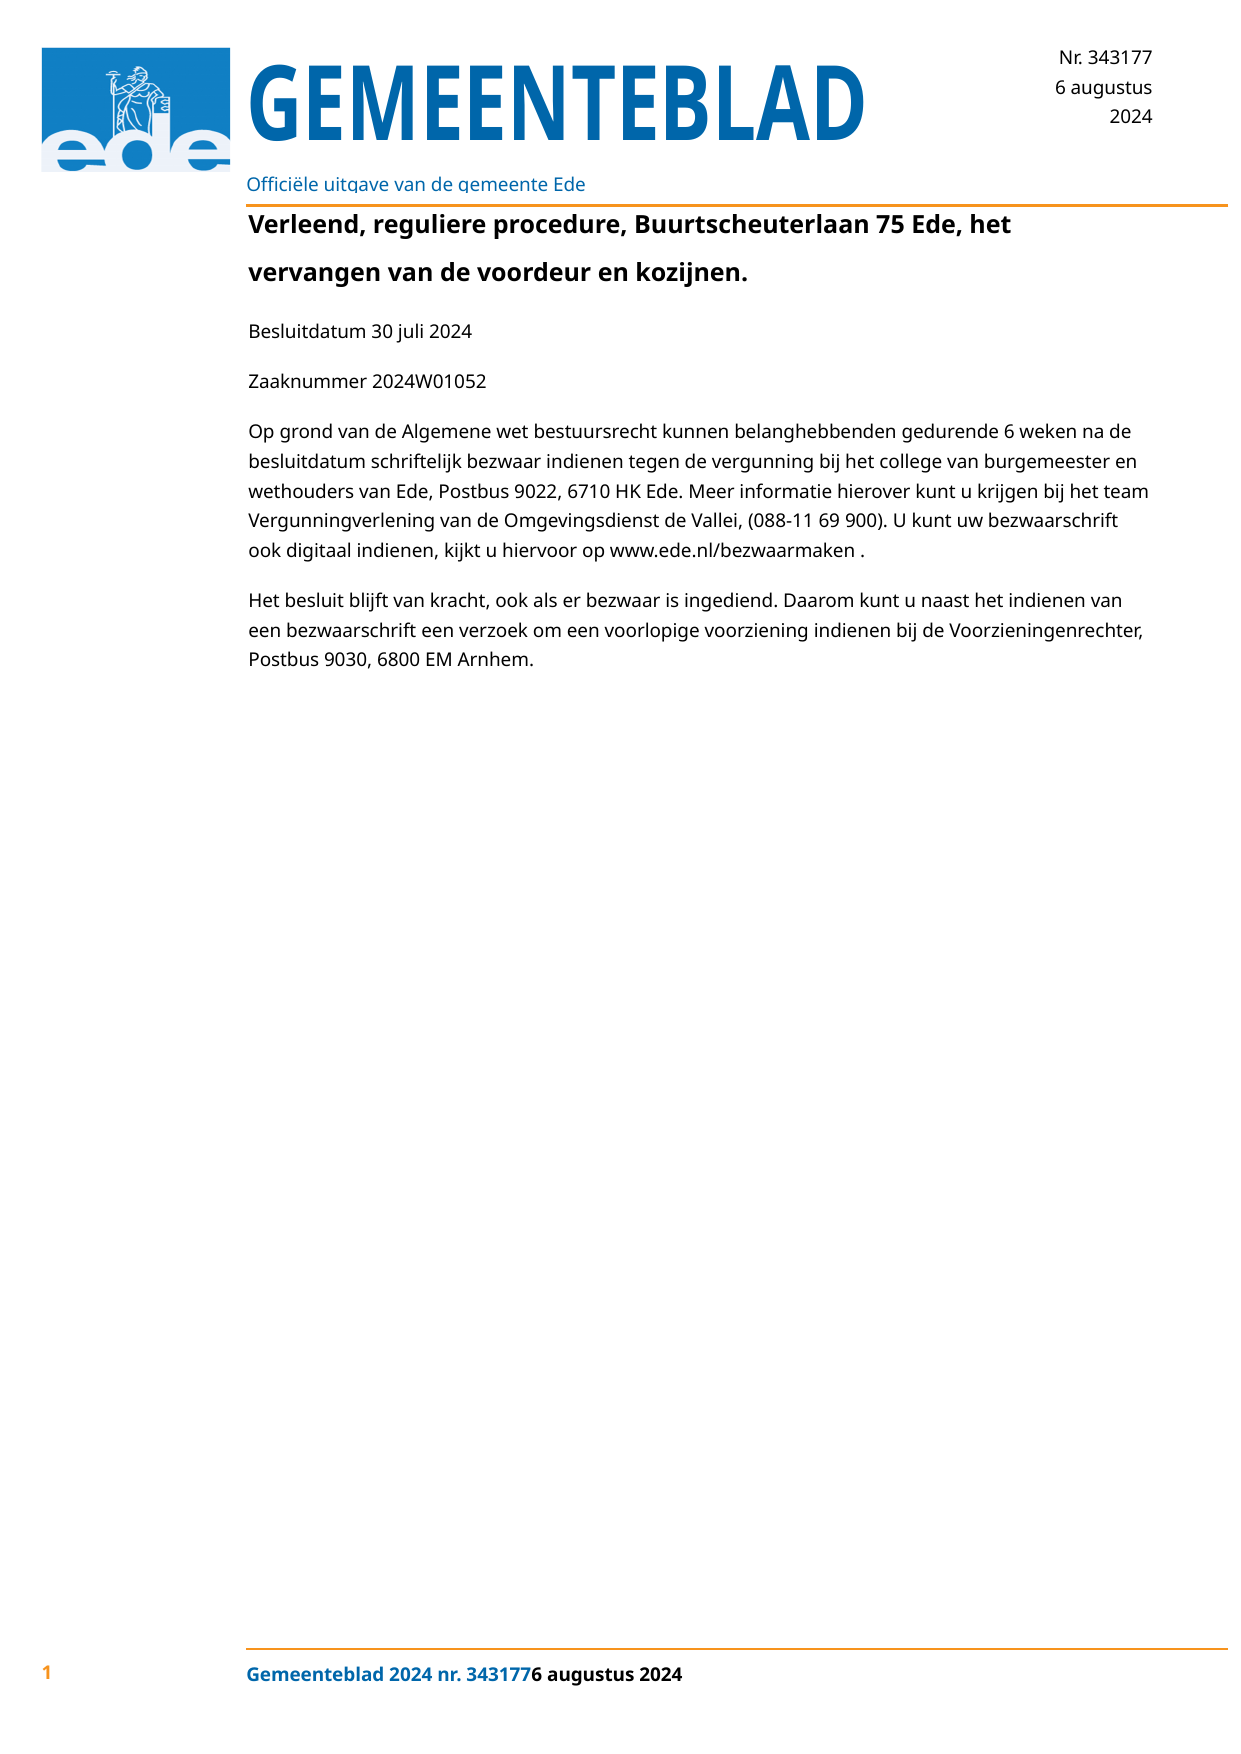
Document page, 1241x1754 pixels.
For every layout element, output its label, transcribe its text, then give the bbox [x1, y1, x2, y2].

text Het besluit blijft van kracht, ook als er bezwaar is ingediend. Daarom kunt u naast het indienen van een bezwaarschrift een verzoek om een voorlopige voorziening indienen bij de Voorzieningenrechter, Postbus 9030, 6800 EM Arnhem. [248, 587, 1152, 672]
picture [41, 47, 231, 172]
text Besluitdatum 30 juli 2024 [248, 318, 1152, 344]
text Zaaknummer 2024W01052 [248, 368, 1152, 394]
text Verleend, reguliere procedure, Buurtscheuterlaan 75 Ede, het vervangen van de voordeur en kozijnen. [248, 207, 1152, 288]
text Op grond van de Algemene wet bestuursrecht kunnen belanghebbenden gedurende 6 weken na de besluitdatum schriftelijk bezwaar indienen tegen de vergunning bij het college van burgemeester en wethouders van Ede, Postbus 9022, 6710 HK Ede. Meer informatie hierover kunt u krijgen bij het team Vergunningverlening van de Omgevingsdienst de Vallei, (088-11 69 900). U kunt uw bezwaarschrift ook digitaal indienen, kijkt u hiervoor op www.ede.nl/bezwaarmaken . [248, 419, 1152, 563]
